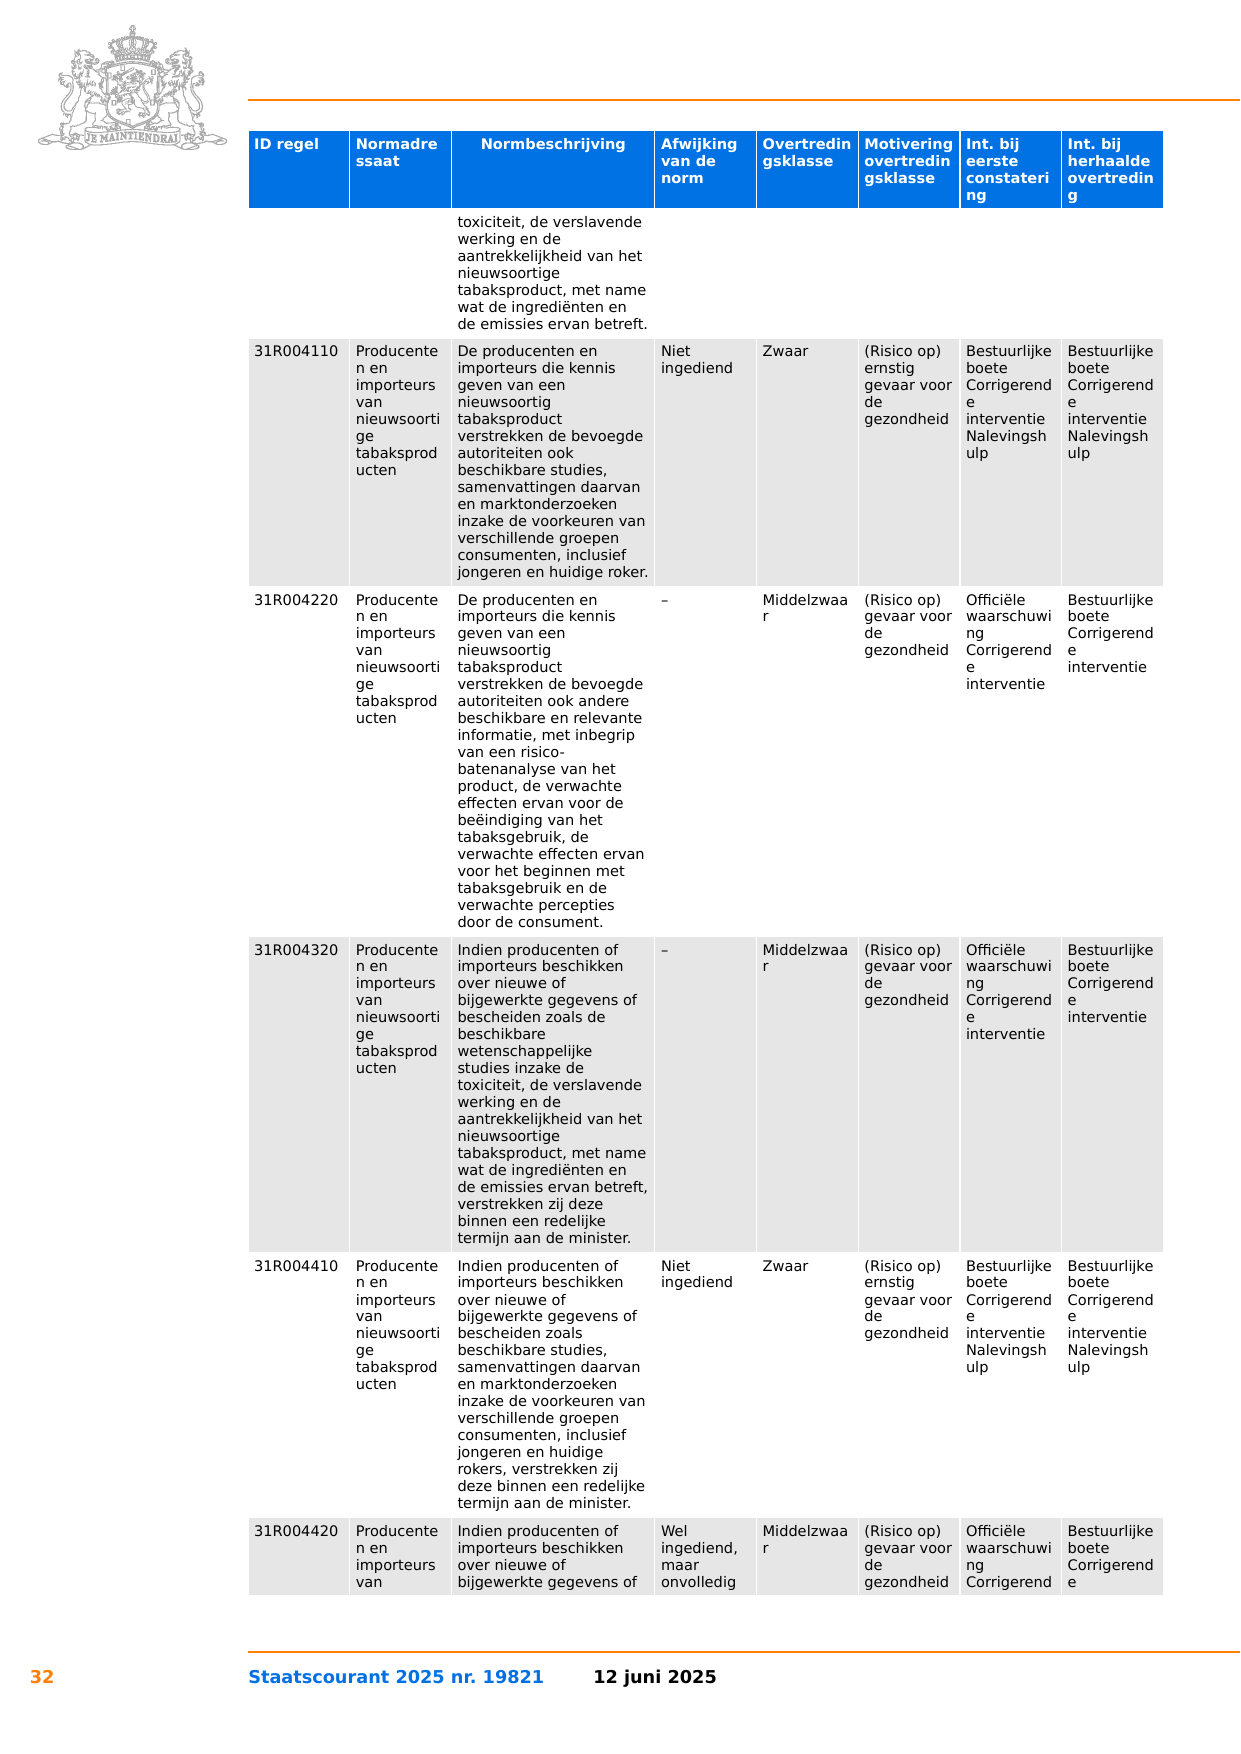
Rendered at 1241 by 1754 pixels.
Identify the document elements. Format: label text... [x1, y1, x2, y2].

table_cell Middelzwaar [757, 937, 858, 1252]
table_cell Bestuurlijke boete Corrigerende interventie [1062, 937, 1163, 1252]
table_cell 31R004110 [249, 339, 349, 586]
table_cell Officiële waarschuwing Corrigerende interventie [961, 587, 1061, 936]
table_cell Producenten en importeurs van nieuwsoortige tabaksproducten [350, 587, 451, 936]
table_cell Producenten en importeurs van [350, 1518, 451, 1595]
table_cell (Risico op) gevaar voor de gezondheid [859, 1518, 959, 1595]
picture [38, 25, 227, 150]
table_cell Producenten en importeurs van nieuwsoortige tabaksproducten [350, 1253, 451, 1517]
table_cell Niet ingediend [655, 1253, 756, 1517]
table_cell Indien producenten of importeurs beschikken over nieuwe of bijgewerkte gegevens of [452, 1518, 654, 1595]
table_cell 31R004410 [249, 1253, 349, 1517]
table_cell Middelzwaar [757, 1518, 858, 1595]
table_header Overtredingsklasse [757, 131, 858, 208]
table_cell Zwaar [757, 339, 858, 586]
table_cell Middelzwaar [757, 587, 858, 936]
table_cell [655, 209, 756, 337]
table_cell De producenten en importeurs die kennis geven van een nieuwsoortig tabaksproduct verstrekken de bevoegde autoriteiten ook andere beschikbare en relevante informatie, met inbegrip van een risico-batenanalyse van het product, de verwachte effecten ervan voor de beëindiging van het tabaksgebruik, de verwachte effecten ervan voor het beginnen met tabaksgebruik en de verwachte percepties door de consument. [452, 587, 654, 936]
table_cell Bestuurlijke boete Corrigerende interventie Nalevingshulp [961, 339, 1061, 586]
table_cell Niet ingediend [655, 339, 756, 586]
table_cell Producenten en importeurs van nieuwsoortige tabaksproducten [350, 937, 451, 1252]
table_header Int. bij herhaalde overtreding [1062, 131, 1163, 208]
table_cell (Risico op) ernstig gevaar voor de gezondheid [859, 1253, 959, 1517]
table_cell Bestuurlijke boete Corrigerende [1062, 1518, 1163, 1595]
table_cell Indien producenten of importeurs beschikken over nieuwe of bijgewerkte gegevens of bescheiden zoals de beschikbare wetenschappelijke studies inzake de toxiciteit, de verslavende werking en de aantrekkelijkheid van het nieuwsoortige tabaksproduct, met name wat de ingrediënten en de emissies ervan betreft, verstrekken zij deze binnen een redelijke termijn aan de minister. [452, 937, 654, 1252]
table_cell [350, 209, 451, 337]
table_cell (Risico op) gevaar voor de gezondheid [859, 937, 959, 1252]
table_cell Indien producenten of importeurs beschikken over nieuwe of bijgewerkte gegevens of bescheiden zoals beschikbare studies, samenvattingen daarvan en marktonderzoeken inzake de voorkeuren van verschillende groepen consumenten, inclusief jongeren en huidige rokers, verstrekken zij deze binnen een redelijke termijn aan de minister. [452, 1253, 654, 1517]
table_cell Officiële waarschuwing Corrigerend [961, 1518, 1061, 1595]
table_header Int. bij eerste constatering [961, 131, 1061, 208]
table_cell Bestuurlijke boete Corrigerende interventie Nalevingshulp [1062, 1253, 1163, 1517]
table_cell Officiële waarschuwing Corrigerende interventie [961, 937, 1061, 1252]
table_cell [757, 209, 858, 337]
table_cell 31R004220 [249, 587, 349, 936]
table_cell Producenten en importeurs van nieuwsoortige tabaksproducten [350, 339, 451, 586]
table_header Normadressaat [350, 131, 451, 208]
table_cell [1062, 209, 1163, 337]
table_header Afwijking van de norm [655, 131, 756, 208]
table_cell (Risico op) gevaar voor de gezondheid [859, 587, 959, 936]
table_header Motivering overtredingsklasse [859, 131, 959, 208]
table_cell [859, 209, 959, 337]
table_cell – [655, 587, 756, 936]
table_cell Bestuurlijke boete Corrigerende interventie Nalevingshulp [1062, 339, 1163, 586]
table_cell [249, 209, 349, 337]
table_header ID regel [249, 131, 349, 208]
table_cell 31R004420 [249, 1518, 349, 1595]
table_cell Wel ingediend, maar onvolledig [655, 1518, 756, 1595]
table_cell [961, 209, 1061, 337]
table_cell Zwaar [757, 1253, 858, 1517]
table_cell De producenten en importeurs die kennis geven van een nieuwsoortig tabaksproduct verstrekken de bevoegde autoriteiten ook beschikbare studies, samenvattingen daarvan en marktonderzoeken inzake de voorkeuren van verschillende groepen consumenten, inclusief jongeren en huidige roker. [452, 339, 654, 586]
table_cell Bestuurlijke boete Corrigerende interventie [1062, 587, 1163, 936]
table_cell 31R004320 [249, 937, 349, 1252]
table_cell – [655, 937, 756, 1252]
table_cell toxiciteit, de verslavende werking en de aantrekkelijkheid van het nieuwsoortige tabaksproduct, met name wat de ingrediënten en de emissies ervan betreft. [452, 209, 654, 337]
table_cell (Risico op) ernstig gevaar voor de gezondheid [859, 339, 959, 586]
table_header Normbeschrijving [452, 131, 654, 208]
table_cell Bestuurlijke boete Corrigerende interventie Nalevingshulp [961, 1253, 1061, 1517]
